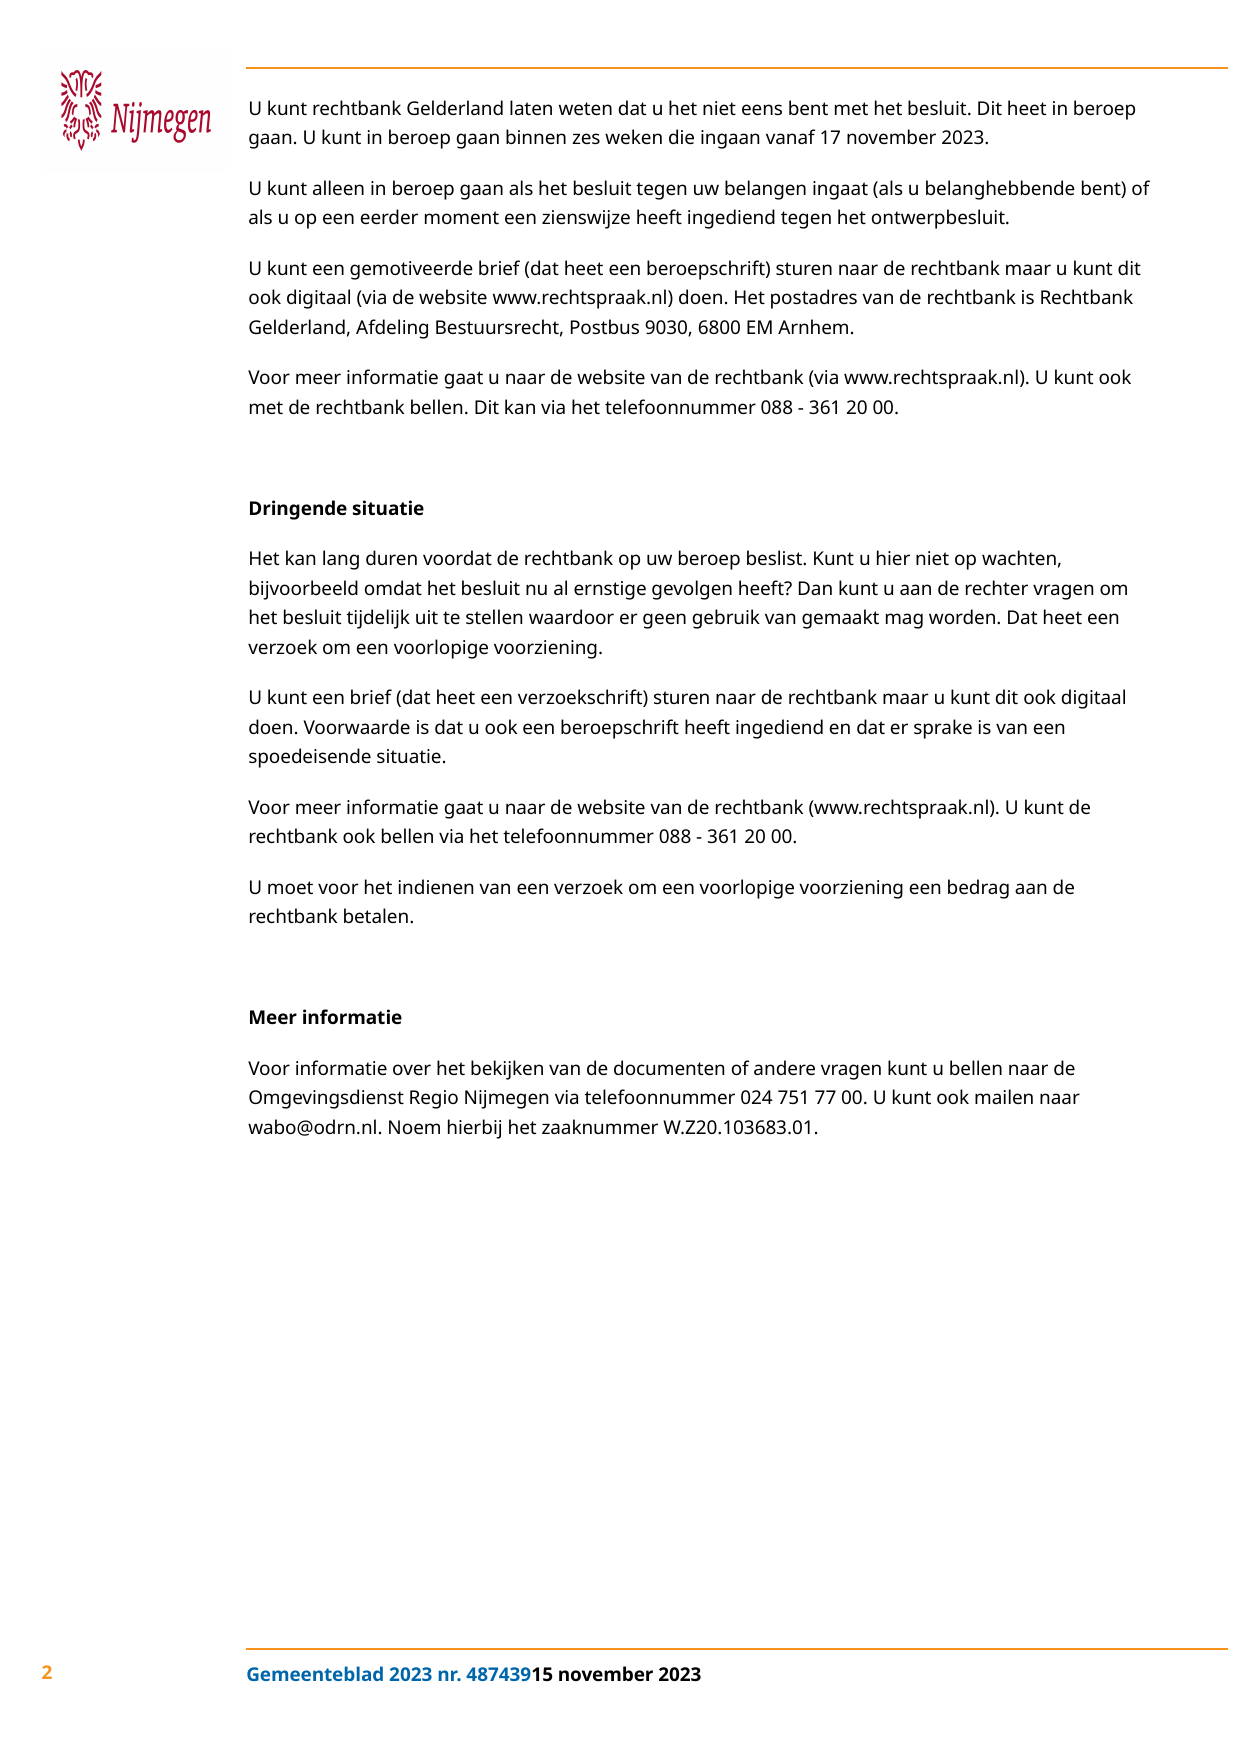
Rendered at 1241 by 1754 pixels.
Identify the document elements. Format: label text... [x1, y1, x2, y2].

text U kunt een gemotiveerde brief (dat heet een beroepschrift) sturen naar de rechtbank maar u kunt dit ook digitaal (via de website www.rechtspraak.nl) doen. Het postadres van de rechtbank is Rechtbank Gelderland, Afdeling Bestuursrecht, Postbus 9030, 6800 EM Arnhem. [248, 255, 1152, 340]
text Voor informatie over het bekijken van de documenten of andere vragen kunt u bellen naar de Omgevingsdienst Regio Nijmegen via telefoonnummer 024 751 77 00. U kunt ook mailen naar wabo@odrn.nl. Noem hierbij het zaaknummer W.Z20.103683.01. [248, 1055, 1152, 1140]
picture [41, 47, 231, 172]
text Dringende situatie [248, 495, 1152, 521]
text Voor meer informatie gaat u naar de website van de rechtbank (via www.rechtspraak.nl). U kunt ook met de rechtbank bellen. Dit kan via het telefoonnummer 088 - 361 20 00. [248, 364, 1152, 420]
text U kunt alleen in beroep gaan als het besluit tegen uw belangen ingaat (als u belanghebbende bent) of als u op een eerder moment een zienswijze heeft ingediend tegen het ontwerpbesluit. [248, 175, 1152, 230]
text U moet voor het indienen van een verzoek om een voorlopige voorziening een bedrag aan de rechtbank betalen. [248, 874, 1152, 929]
text Voor meer informatie gaat u naar de website van de rechtbank (www.rechtspraak.nl). U kunt de rechtbank ook bellen via het telefoonnummer 088 - 361 20 00. [248, 794, 1152, 849]
text Meer informatie [248, 1004, 1152, 1030]
text U kunt een brief (dat heet een verzoekschrift) sturen naar de rechtbank maar u kunt dit ook digitaal doen. Voorwaarde is dat u ook een beroepschrift heeft ingediend en dat er sprake is van een spoedeisende situatie. [248, 684, 1152, 769]
text Het kan lang duren voordat de rechtbank op uw beroep beslist. Kunt u hier niet op wachten, bijvoorbeeld omdat het besluit nu al ernstige gevolgen heeft? Dan kunt u aan de rechter vragen om het besluit tijdelijk uit te stellen waardoor er geen gebruik van gemaakt mag worden. Dat heet een verzoek om een voorlopige voorziening. [248, 545, 1152, 660]
text U kunt rechtbank Gelderland laten weten dat u het niet eens bent met het besluit. Dit heet in beroep gaan. U kunt in beroep gaan binnen zes weken die ingaan vanaf 17 november 2023. [248, 95, 1152, 150]
